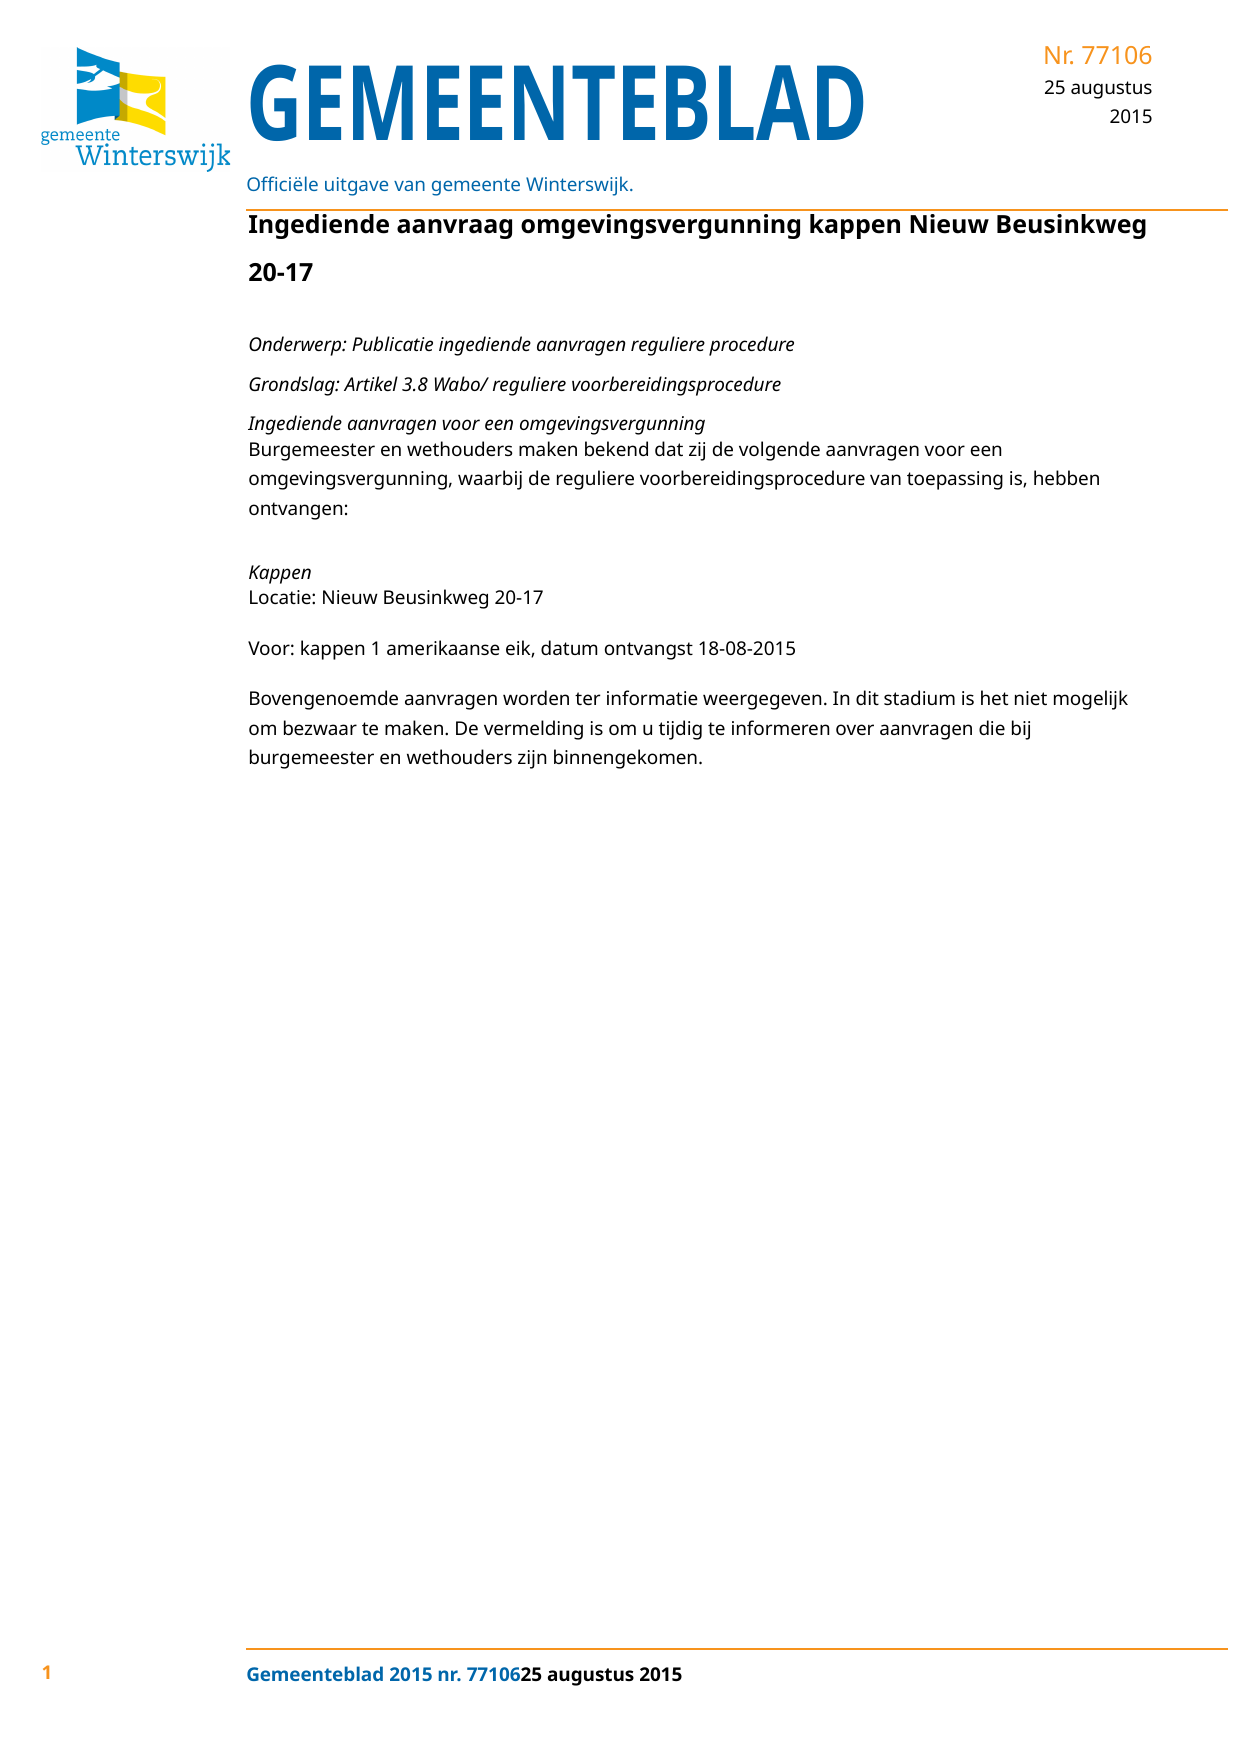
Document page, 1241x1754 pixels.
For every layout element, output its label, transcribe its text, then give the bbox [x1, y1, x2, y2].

text Locatie: Nieuw Beusinkweg 20-17 [248, 584, 1152, 610]
text Burgemeester en wethouders maken bekend dat zij de volgende aanvragen voor een omgevingsvergunning, waarbij de reguliere voorbereidingsprocedure van toepassing is, hebben ontvangen: [248, 436, 1152, 521]
text Ingediende aanvragen voor een omgevingsvergunning [248, 410, 1152, 436]
text Ingediende aanvraag omgevingsvergunning kappen Nieuw Beusinkweg 20-17 [248, 211, 1152, 288]
picture [41, 47, 231, 172]
text Grondslag: Artikel 3.8 Wabo/ reguliere voorbereidingsprocedure [248, 371, 1152, 396]
text Bovengenoemde aanvragen worden ter informatie weergegeven. In dit stadium is het niet mogelijk om bezwaar te maken. De vermelding is om u tijdig te informeren over aanvragen die bij burgemeester en wethouders zijn binnengekomen. [248, 685, 1152, 770]
picture [225, 153, 231, 162]
text Kappen [248, 559, 1152, 584]
text Voor: kappen 1 amerikaanse eik, datum ontvangst 18-08-2015 [248, 635, 1152, 661]
text Onderwerp: Publicatie ingediende aanvragen reguliere procedure [248, 331, 1152, 357]
